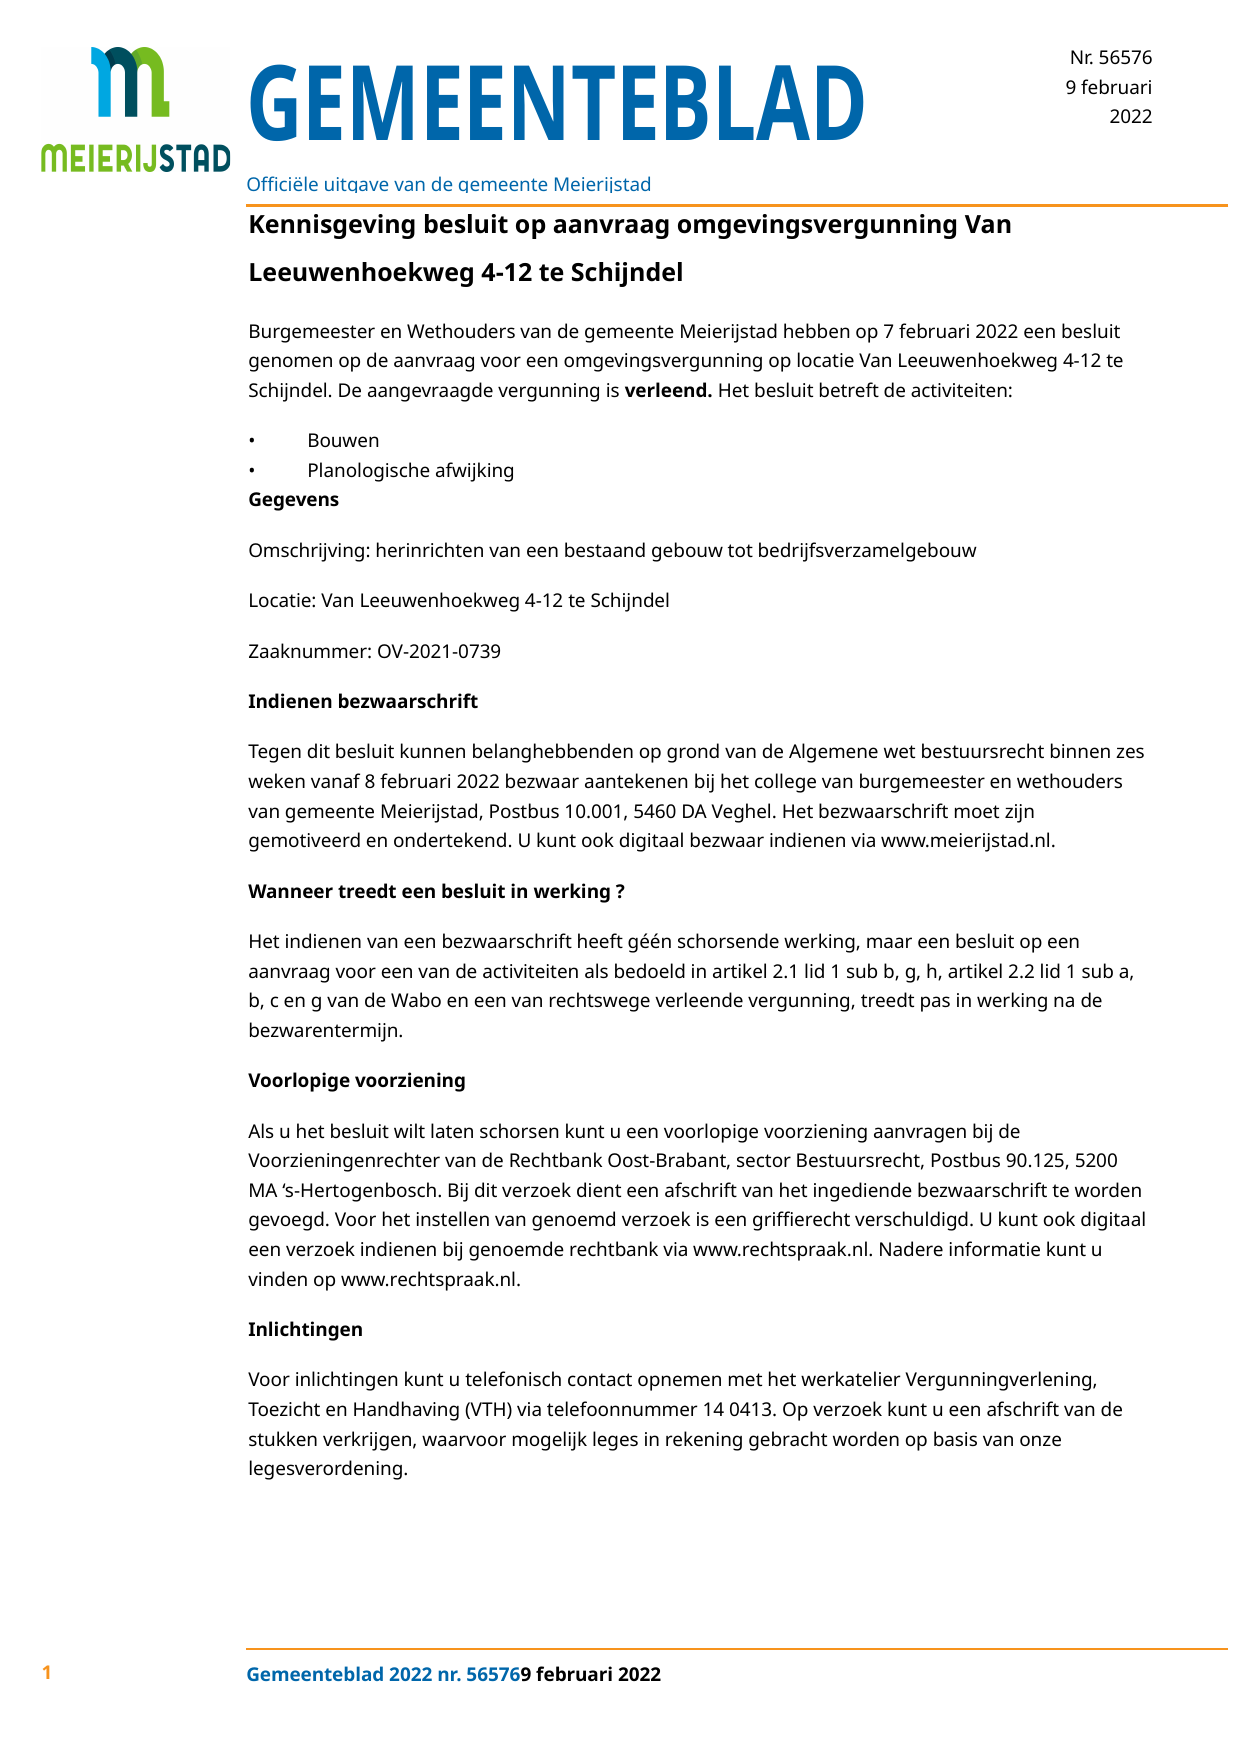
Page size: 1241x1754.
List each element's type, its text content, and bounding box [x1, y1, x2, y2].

list Planologische afwijking [248, 457, 1152, 483]
list Bouwen [248, 427, 1152, 453]
text Indienen bezwaarschrift [248, 688, 1152, 714]
text Inlichtingen [248, 1316, 1152, 1342]
text Burgemeester en Wethouders van de gemeente Meierijstad hebben op 7 februari 2022 een besluit genomen op de aanvraag voor een omgevingsvergunning op locatie Van Leeuwenhoekweg 4-12 te Schijndel. De aangevraagde vergunning is verleend. Het besluit betreft de activiteiten: [248, 318, 1152, 403]
text Wanneer treedt een besluit in werking ? [248, 878, 1152, 904]
text Het indienen van een bezwaarschrift heeft géén schorsende werking, maar een besluit op een aanvraag voor een van de activiteiten als bedoeld in artikel 2.1 lid 1 sub b, g, h, artikel 2.2 lid 1 sub a, b, c en g van de Wabo en een van rechtswege verleende vergunning, treedt pas in werking na de bezwarentermijn. [248, 928, 1152, 1043]
picture [41, 47, 231, 172]
text Tegen dit besluit kunnen belanghebbenden op grond van de Algemene wet bestuursrecht binnen zes weken vanaf 8 februari 2022 bezwaar aantekenen bij het college van burgemeester en wethouders van gemeente Meierijstad, Postbus 10.001, 5460 DA Veghel. Het bezwaarschrift moet zijn gemotiveerd en ondertekend. U kunt ook digitaal bezwaar indienen via www.meierijstad.nl. [248, 739, 1152, 853]
text Gegevens [248, 487, 1152, 512]
text Zaaknummer: OV-2021-0739 [248, 638, 1152, 664]
text Kennisgeving besluit op aanvraag omgevingsvergunning Van Leeuwenhoekweg 4-12 te Schijndel [248, 207, 1152, 288]
text Als u het besluit wilt laten schorsen kunt u een voorlopige voorziening aanvragen bij de Voorzieningenrechter van de Rechtbank Oost-Brabant, sector Bestuursrecht, Postbus 90.125, 5200 MA ‘s-Hertogenbosch. Bij dit verzoek dient een afschrift van het ingediende bezwaarschrift te worden gevoegd. Voor het instellen van genoemd verzoek is een griffierecht verschuldigd. U kunt ook digitaal een verzoek indienen bij genoemde rechtbank via www.rechtspraak.nl. Nadere informatie kunt u vinden op www.rechtspraak.nl. [248, 1118, 1152, 1292]
text Voorlopige voorziening [248, 1067, 1152, 1093]
text Locatie: Van Leeuwenhoekweg 4-12 te Schijndel [248, 587, 1152, 613]
text Voor inlichtingen kunt u telefonisch contact opnemen met het werkatelier Vergunningverlening, Toezicht en Handhaving (VTH) via telefoonnummer 14 0413. Op verzoek kunt u een afschrift van de stukken verkrijgen, waarvoor mogelijk leges in rekening gebracht worden op basis van onze legesverordening. [248, 1367, 1152, 1481]
text Omschrijving: herinrichten van een bestaand gebouw tot bedrijfsverzamelgebouw [248, 537, 1152, 563]
